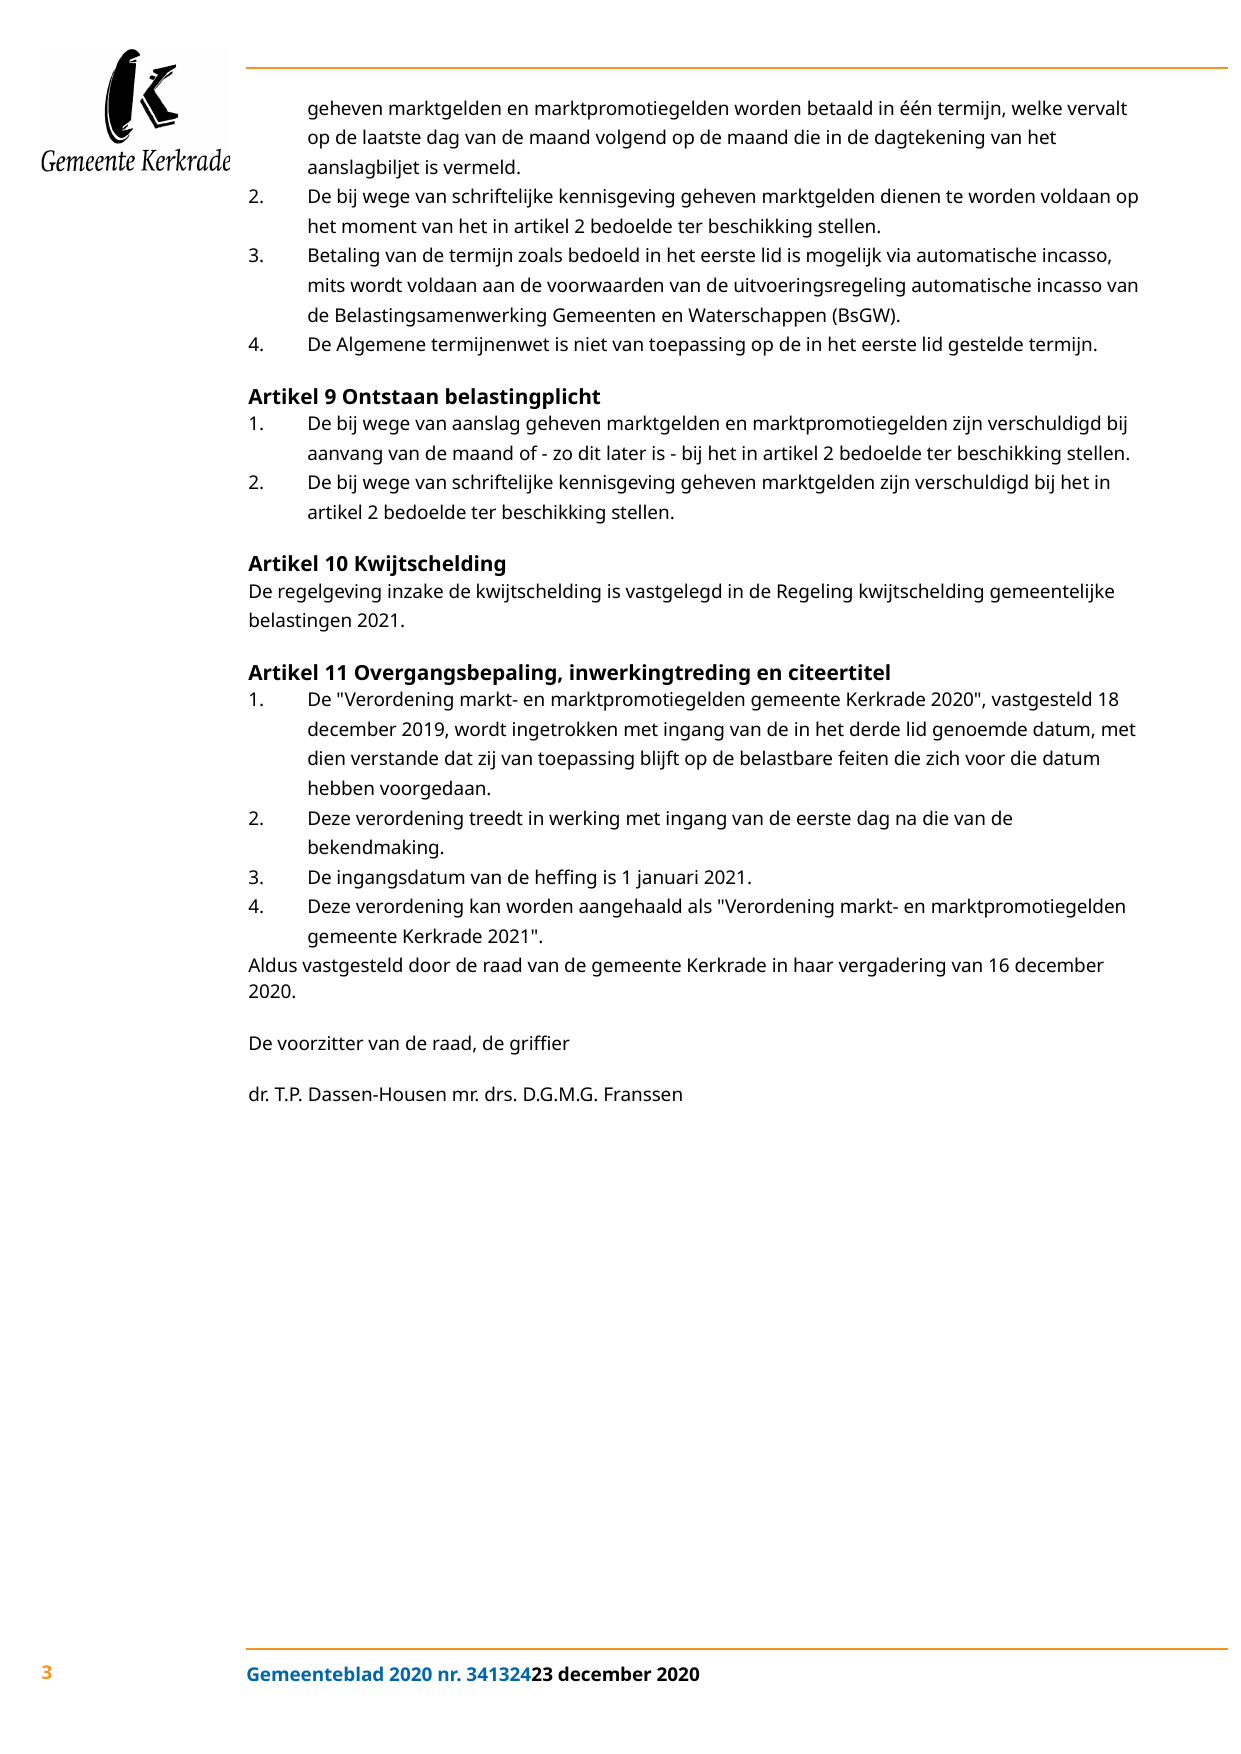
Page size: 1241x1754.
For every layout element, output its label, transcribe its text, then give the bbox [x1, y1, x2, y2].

list De Algemene termijnenwet is niet van toepassing op de in het eerste lid gestelde termijn. [248, 331, 1152, 357]
list Deze verordening treedt in werking met ingang van de eerste dag na die van de bekendmaking. [248, 805, 1152, 860]
list De ingangsdatum van de heffing is 1 januari 2021. [248, 864, 1152, 889]
text Artikel 10 Kwijtschelding [248, 549, 1152, 578]
list De bij wege van schriftelijke kennisgeving geheven marktgelden dienen te worden voldaan op het moment van het in artikel 2 bedoelde ter beschikking stellen. [248, 183, 1152, 239]
list De bij wege van aanslag geheven marktgelden en marktpromotiegelden zijn verschuldigd bij aanvang van de maand of - zo dit later is - bij het in artikel 2 bedoelde ter beschikking stellen. [248, 410, 1152, 466]
list geheven marktgelden en marktpromotiegelden worden betaald in één termijn, welke vervalt op de laatste dag van de maand volgend op de maand die in de dagtekening van het aanslagbiljet is vermeld. [248, 95, 1152, 180]
text Aldus vastgesteld door de raad van de gemeente Kerkrade in haar vergadering van 16 december 2020. [248, 953, 1152, 1004]
text Artikel 9 Ontstaan belastingplicht [248, 382, 1152, 410]
text De regelgeving inzake de kwijtschelding is vastgelegd in de Regeling kwijtschelding gemeentelijke belastingen 2021. [248, 578, 1152, 633]
list De bij wege van schriftelijke kennisgeving geheven marktgelden zijn verschuldigd bij het in artikel 2 bedoelde ter beschikking stellen. [248, 469, 1152, 525]
text Artikel 11 Overgangsbepaling, inwerkingtreding en citeertitel [248, 658, 1152, 686]
list Betaling van de termijn zoals bedoeld in het eerste lid is mogelijk via automatische incasso, mits wordt voldaan aan de voorwaarden van de uitvoeringsregeling automatische incasso van de Belastingsamenwerking Gemeenten en Waterschappen (BsGW). [248, 243, 1152, 328]
text De voorzitter van de raad, de griffier [248, 1030, 1152, 1056]
list De "Verordening markt- en marktpromotiegelden gemeente Kerkrade 2020", vastgesteld 18 december 2019, wordt ingetrokken met ingang van de in het derde lid genoemde datum, met dien verstande dat zij van toepassing blijft op de belastbare feiten die zich voor die datum hebben voorgedaan. [248, 686, 1152, 801]
picture [41, 47, 231, 172]
text dr. T.P. Dassen-Housen mr. drs. D.G.M.G. Franssen [248, 1081, 1152, 1107]
list Deze verordening kan worden aangehaald als "Verordening markt- en marktpromotiegelden gemeente Kerkrade 2021". [248, 893, 1152, 949]
